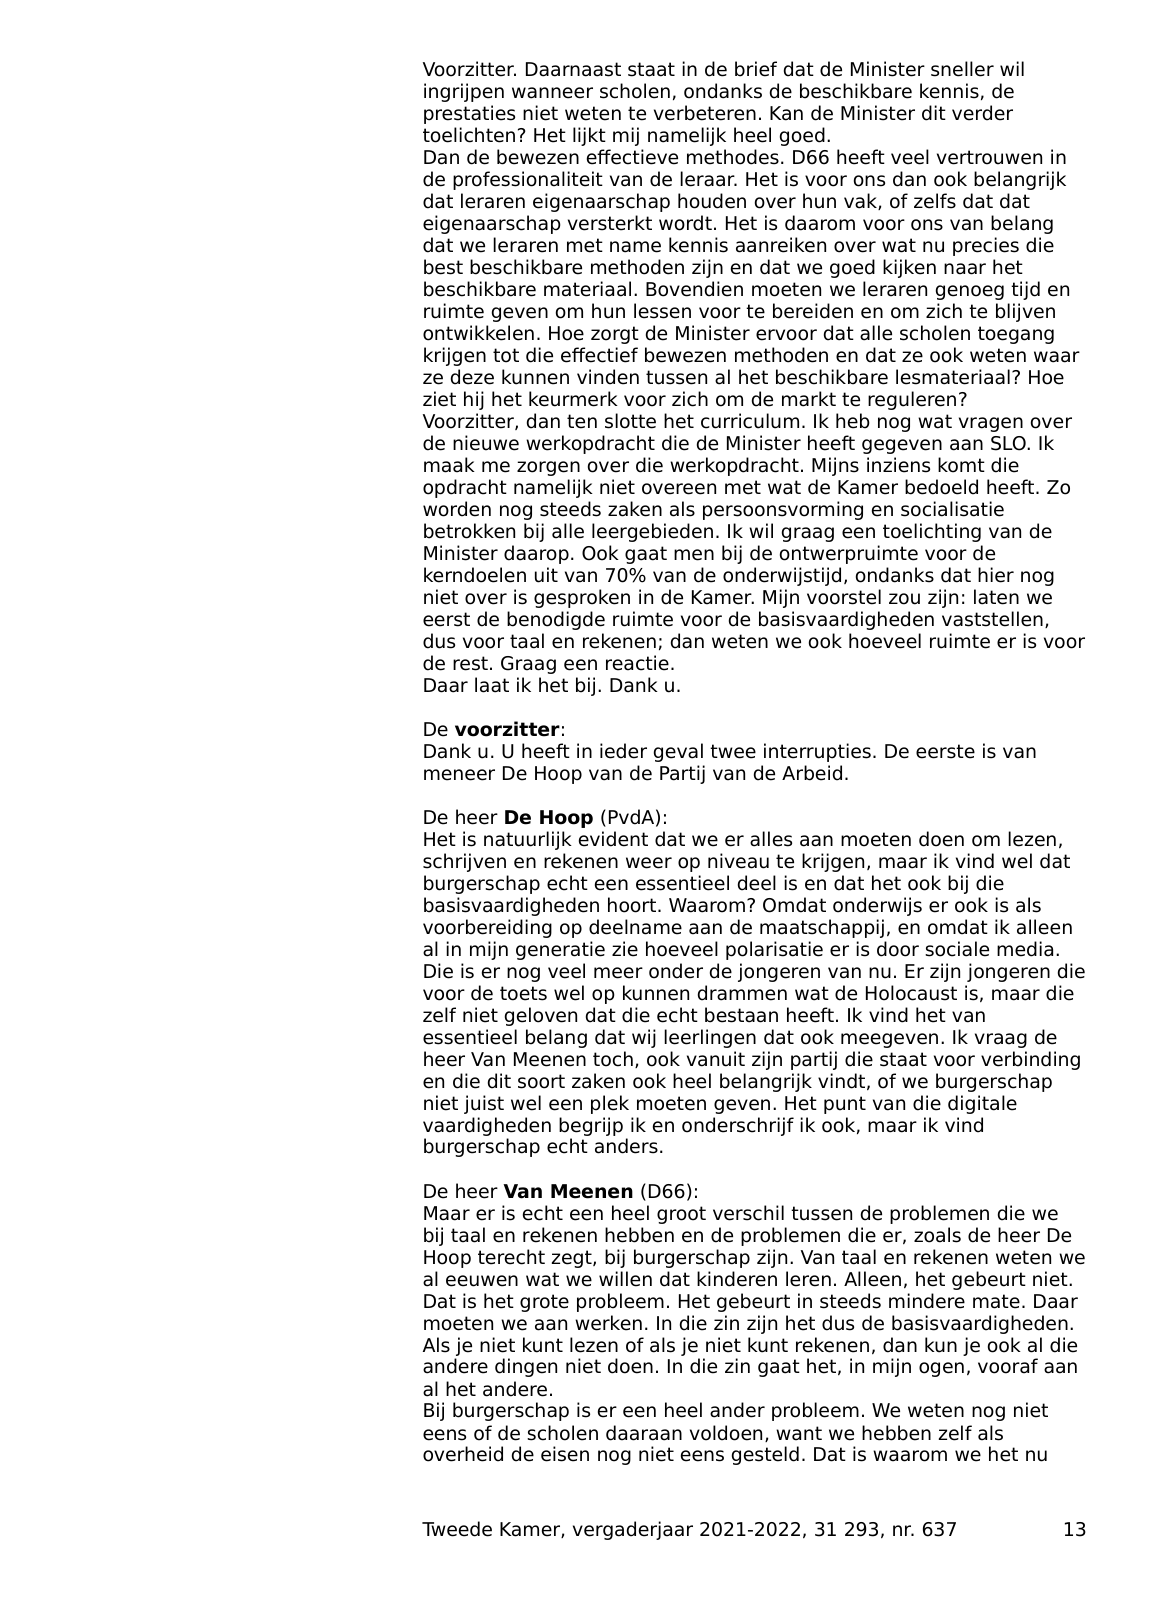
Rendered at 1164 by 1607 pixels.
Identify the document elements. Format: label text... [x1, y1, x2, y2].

text Voorzitter. Daarnaast staat in de brief dat de Minister sneller wil ingrijpen wanneer scholen, ondanks de beschikbare kennis, de prestaties niet weten te verbeteren. Kan de Minister dit verder toelichten? Het lijkt mij namelijk heel goed. [422, 59, 1087, 147]
text Dank u. U heeft in ieder geval twee interrupties. De eerste is van meneer De Hoop van de Partij van de Arbeid. [422, 741, 1087, 784]
text Het is natuurlijk evident dat we er alles aan moeten doen om lezen, schrijven en rekenen weer op niveau te krijgen, maar ik vind wel dat burgerschap echt een essentieel deel is en dat het ook bij die basisvaardigheden hoort. Waarom? Omdat onderwijs er ook is als voorbereiding op deelname aan de maatschappij, en omdat ik alleen al in mijn generatie zie hoeveel polarisatie er is door sociale media. Die is er nog veel meer onder de jongeren van nu. Er zijn jongeren die voor de toets wel op kunnen drammen wat de Holocaust is, maar die zelf niet geloven dat die echt bestaan heeft. Ik vind het van essentieel belang dat wij leerlingen dat ook meegeven. Ik vraag de heer Van Meenen toch, ook vanuit zijn partij die staat voor verbinding en die dit soort zaken ook heel belangrijk vindt, of we burgerschap niet juist wel een plek moeten geven. Het punt van die digitale vaardigheden begrijp ik en onderschrijf ik ook, maar ik vind burgerschap echt anders. [422, 829, 1087, 1158]
text De voorzitter: [422, 719, 1087, 741]
text Bij burgerschap is er een heel ander probleem. We weten nog niet eens of de scholen daaraan voldoen, want we hebben zelf als overheid de eisen nog niet eens gesteld. Dat is waarom we het nu [422, 1400, 1087, 1466]
text Maar er is echt een heel groot verschil tussen de problemen die we bij taal en rekenen hebben en de problemen die er, zoals de heer De Hoop terecht zegt, bij burgerschap zijn. Van taal en rekenen weten we al eeuwen wat we willen dat kinderen leren. Alleen, het gebeurt niet. Dat is het grote probleem. Het gebeurt in steeds mindere mate. Daar moeten we aan werken. In die zin zijn het dus de basisvaardigheden. Als je niet kunt lezen of als je niet kunt rekenen, dan kun je ook al die andere dingen niet doen. In die zin gaat het, in mijn ogen, vooraf aan al het andere. [422, 1203, 1087, 1400]
text Dan de bewezen effectieve methodes. D66 heeft veel vertrouwen in de professionaliteit van de leraar. Het is voor ons dan ook belangrijk dat leraren eigenaarschap houden over hun vak, of zelfs dat dat eigenaarschap versterkt wordt. Het is daarom voor ons van belang dat we leraren met name kennis aanreiken over wat nu precies die best beschikbare methoden zijn en dat we goed kijken naar het beschikbare materiaal. Bovendien moeten we leraren genoeg tijd en ruimte geven om hun lessen voor te bereiden en om zich te blijven ontwikkelen. Hoe zorgt de Minister ervoor dat alle scholen toegang krijgen tot die effectief bewezen methoden en dat ze ook weten waar ze deze kunnen vinden tussen al het beschikbare lesmateriaal? Hoe ziet hij het keurmerk voor zich om de markt te reguleren? [422, 147, 1087, 411]
text Voorzitter, dan ten slotte het curriculum. Ik heb nog wat vragen over de nieuwe werkopdracht die de Minister heeft gegeven aan SLO. Ik maak me zorgen over die werkopdracht. Mijns inziens komt die opdracht namelijk niet overeen met wat de Kamer bedoeld heeft. Zo worden nog steeds zaken als persoonsvorming en socialisatie betrokken bij alle leergebieden. Ik wil graag een toelichting van de Minister daarop. Ook gaat men bij de ontwerpruimte voor de kerndoelen uit van 70% van de onderwijstijd, ondanks dat hier nog niet over is gesproken in de Kamer. Mijn voorstel zou zijn: laten we eerst de benodigde ruimte voor de basisvaardigheden vaststellen, dus voor taal en rekenen; dan weten we ook hoeveel ruimte er is voor de rest. Graag een reactie. [422, 411, 1087, 674]
text Daar laat ik het bij. Dank u. [422, 674, 1087, 696]
text De heer De Hoop (PvdA): [422, 807, 1087, 829]
text De heer Van Meenen (D66): [422, 1181, 1087, 1203]
